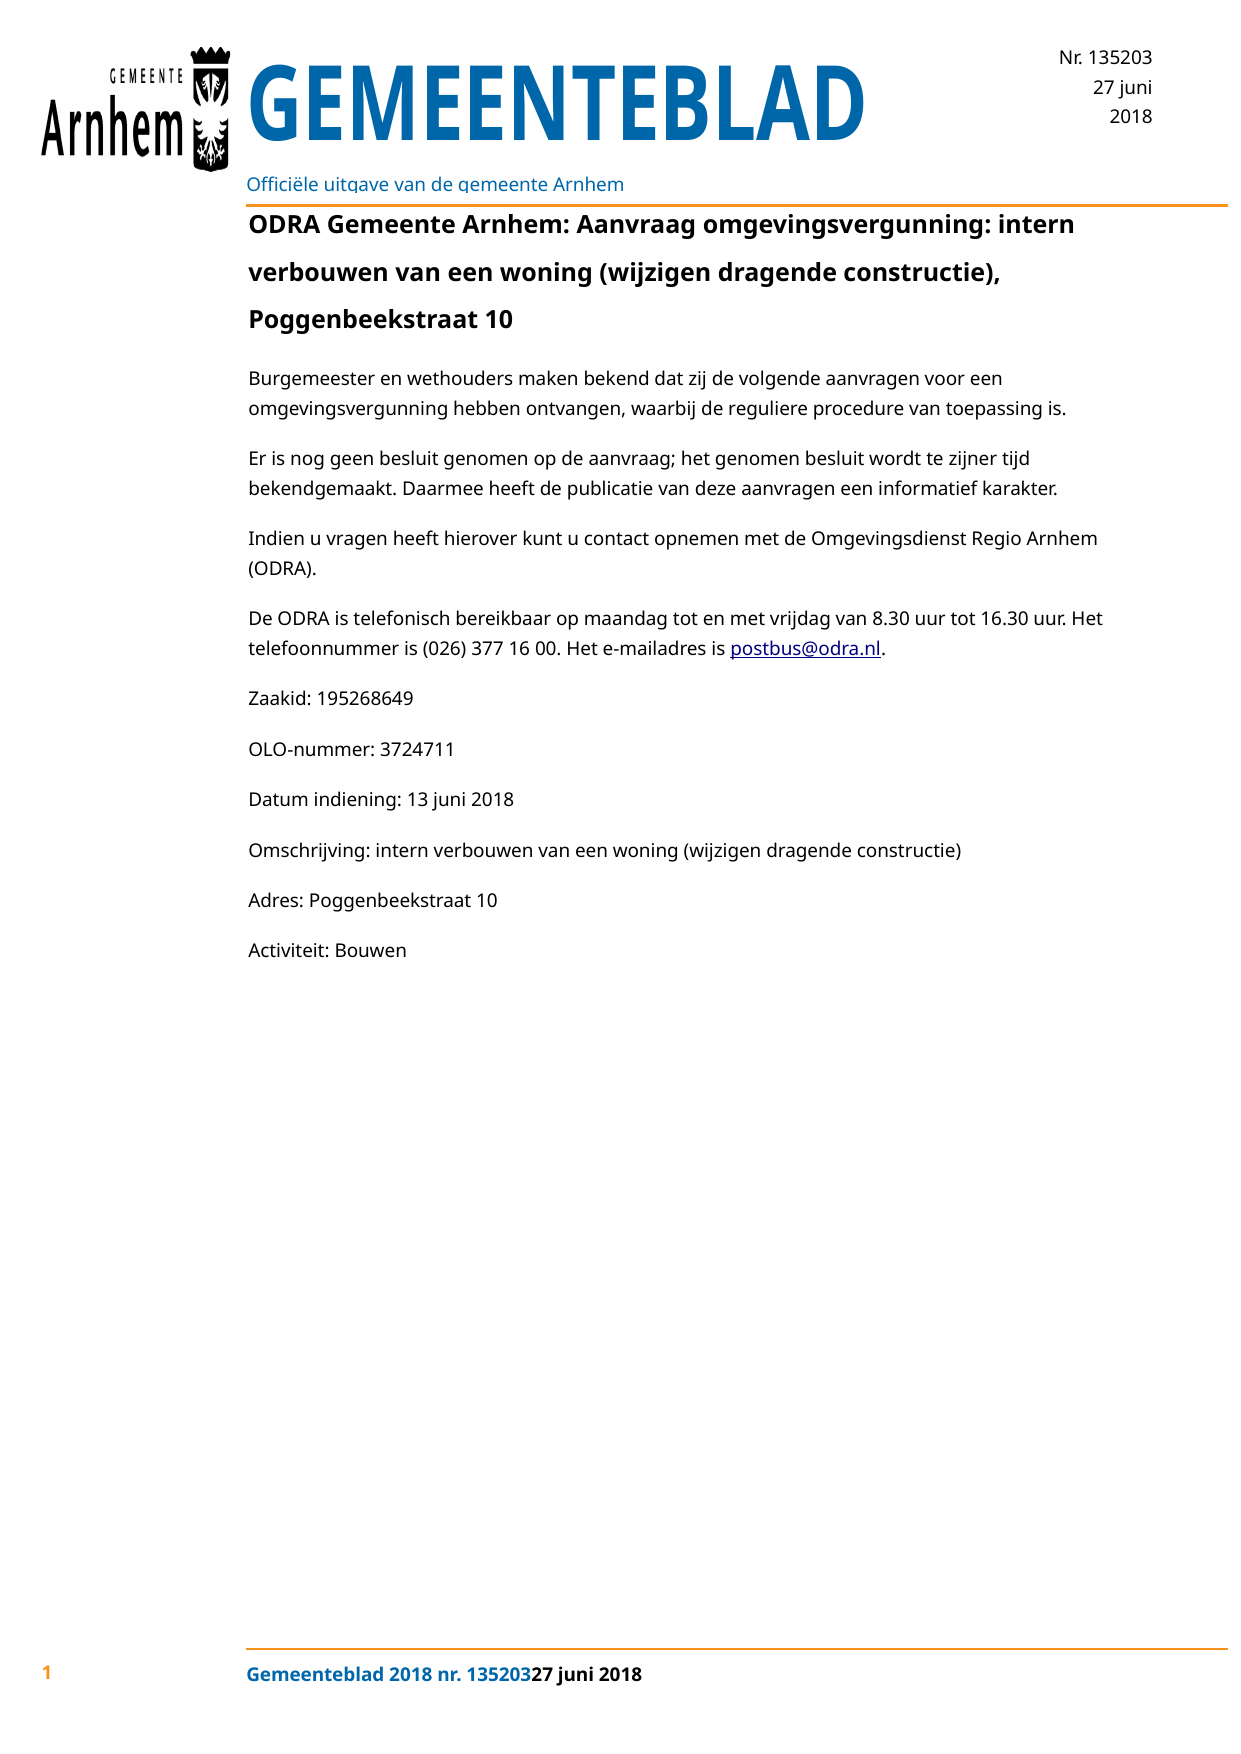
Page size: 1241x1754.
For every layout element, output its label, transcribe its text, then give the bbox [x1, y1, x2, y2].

text OLO-nummer: 3724711 [248, 736, 1152, 762]
text Adres: Poggenbeekstraat 10 [248, 887, 1152, 913]
text De ODRA is telefonisch bereikbaar op maandag tot en met vrijdag van 8.30 uur tot 16.30 uur. Het telefoonnummer is (026) 377 16 00. Het e-mailadres is postbus@odra.nl. [248, 606, 1152, 661]
picture [41, 47, 231, 172]
text Activiteit: Bouwen [248, 938, 1152, 963]
text Burgemeester en wethouders maken bekend dat zij de volgende aanvragen voor een omgevingsvergunning hebben ontvangen, waarbij de reguliere procedure van toepassing is. [248, 366, 1152, 421]
text Datum indiening: 13 juni 2018 [248, 786, 1152, 812]
text Omschrijving: intern verbouwen van een woning (wijzigen dragende constructie) [248, 837, 1152, 862]
text Er is nog geen besluit genomen op de aanvraag; het genomen besluit wordt te zijner tijd bekendgemaakt. Daarmee heeft de publicatie van deze aanvragen een informatief karakter. [248, 446, 1152, 501]
text Zaakid: 195268649 [248, 686, 1152, 711]
text ODRA Gemeente Arnhem: Aanvraag omgevingsvergunning: intern verbouwen van een woning (wijzigen dragende constructie), Poggenbeekstraat 10 [248, 207, 1152, 336]
text Indien u vragen heeft hierover kunt u contact opnemen met de Omgevingsdienst Regio Arnhem (ODRA). [248, 526, 1152, 581]
